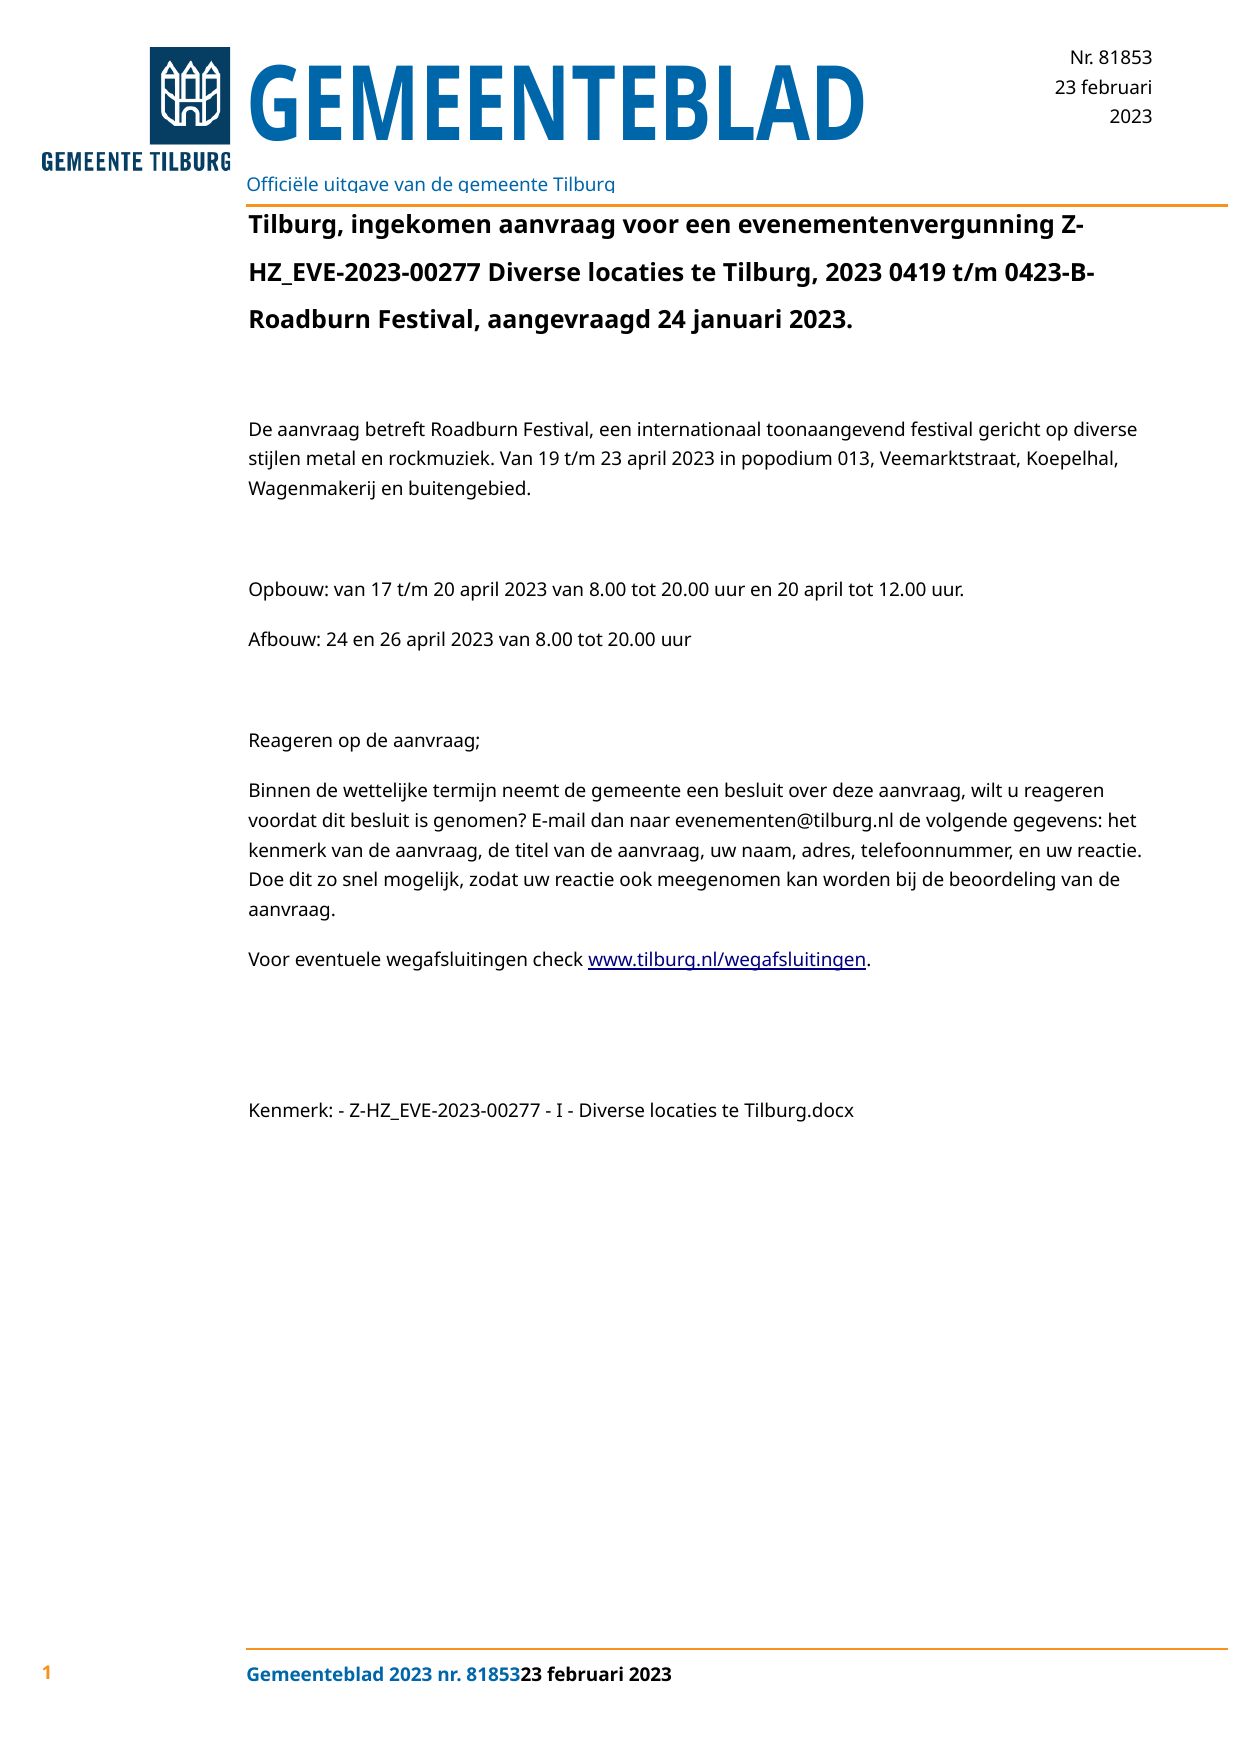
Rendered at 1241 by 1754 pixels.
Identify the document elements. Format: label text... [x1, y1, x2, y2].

text Opbouw: van 17 t/m 20 april 2023 van 8.00 tot 20.00 uur en 20 april tot 12.00 uur. [248, 576, 1152, 602]
picture [41, 47, 231, 172]
text De aanvraag betreft Roadburn Festival, een internationaal toonaangevend festival gericht op diverse stijlen metal en rockmuziek. Van 19 t/m 23 april 2023 in popodium 013, Veemarktstraat, Koepelhal, Wagenmakerij en buitengebied. [248, 416, 1152, 501]
text Reageren op de aanvraag; [248, 727, 1152, 753]
text Binnen de wettelijke termijn neemt de gemeente een besluit over deze aanvraag, wilt u reageren voordat dit besluit is genomen? E-mail dan naar evenementen@tilburg.nl de volgende gegevens: het kenmerk van de aanvraag, de titel van de aanvraag, uw naam, adres, telefoonnummer, en uw reactie. Doe dit zo snel mogelijk, zodat uw reactie ook meegenomen kan worden bij de beoordeling van de aanvraag. [248, 778, 1152, 922]
text Afbouw: 24 en 26 april 2023 van 8.00 tot 20.00 uur [248, 626, 1152, 652]
text Voor eventuele wegafsluitingen check www.tilburg.nl/wegafsluitingen. [248, 946, 1152, 972]
text Tilburg, ingekomen aanvraag voor een evenementenvergunning Z-HZ_EVE-2023-00277 Diverse locaties te Tilburg, 2023 0419 t/m 0423-B-Roadburn Festival, aangevraagd 24 januari 2023. [248, 207, 1152, 336]
text Kenmerk: - Z-HZ_EVE-2023-00277 - I - Diverse locaties te Tilburg.docx [248, 1098, 1152, 1123]
